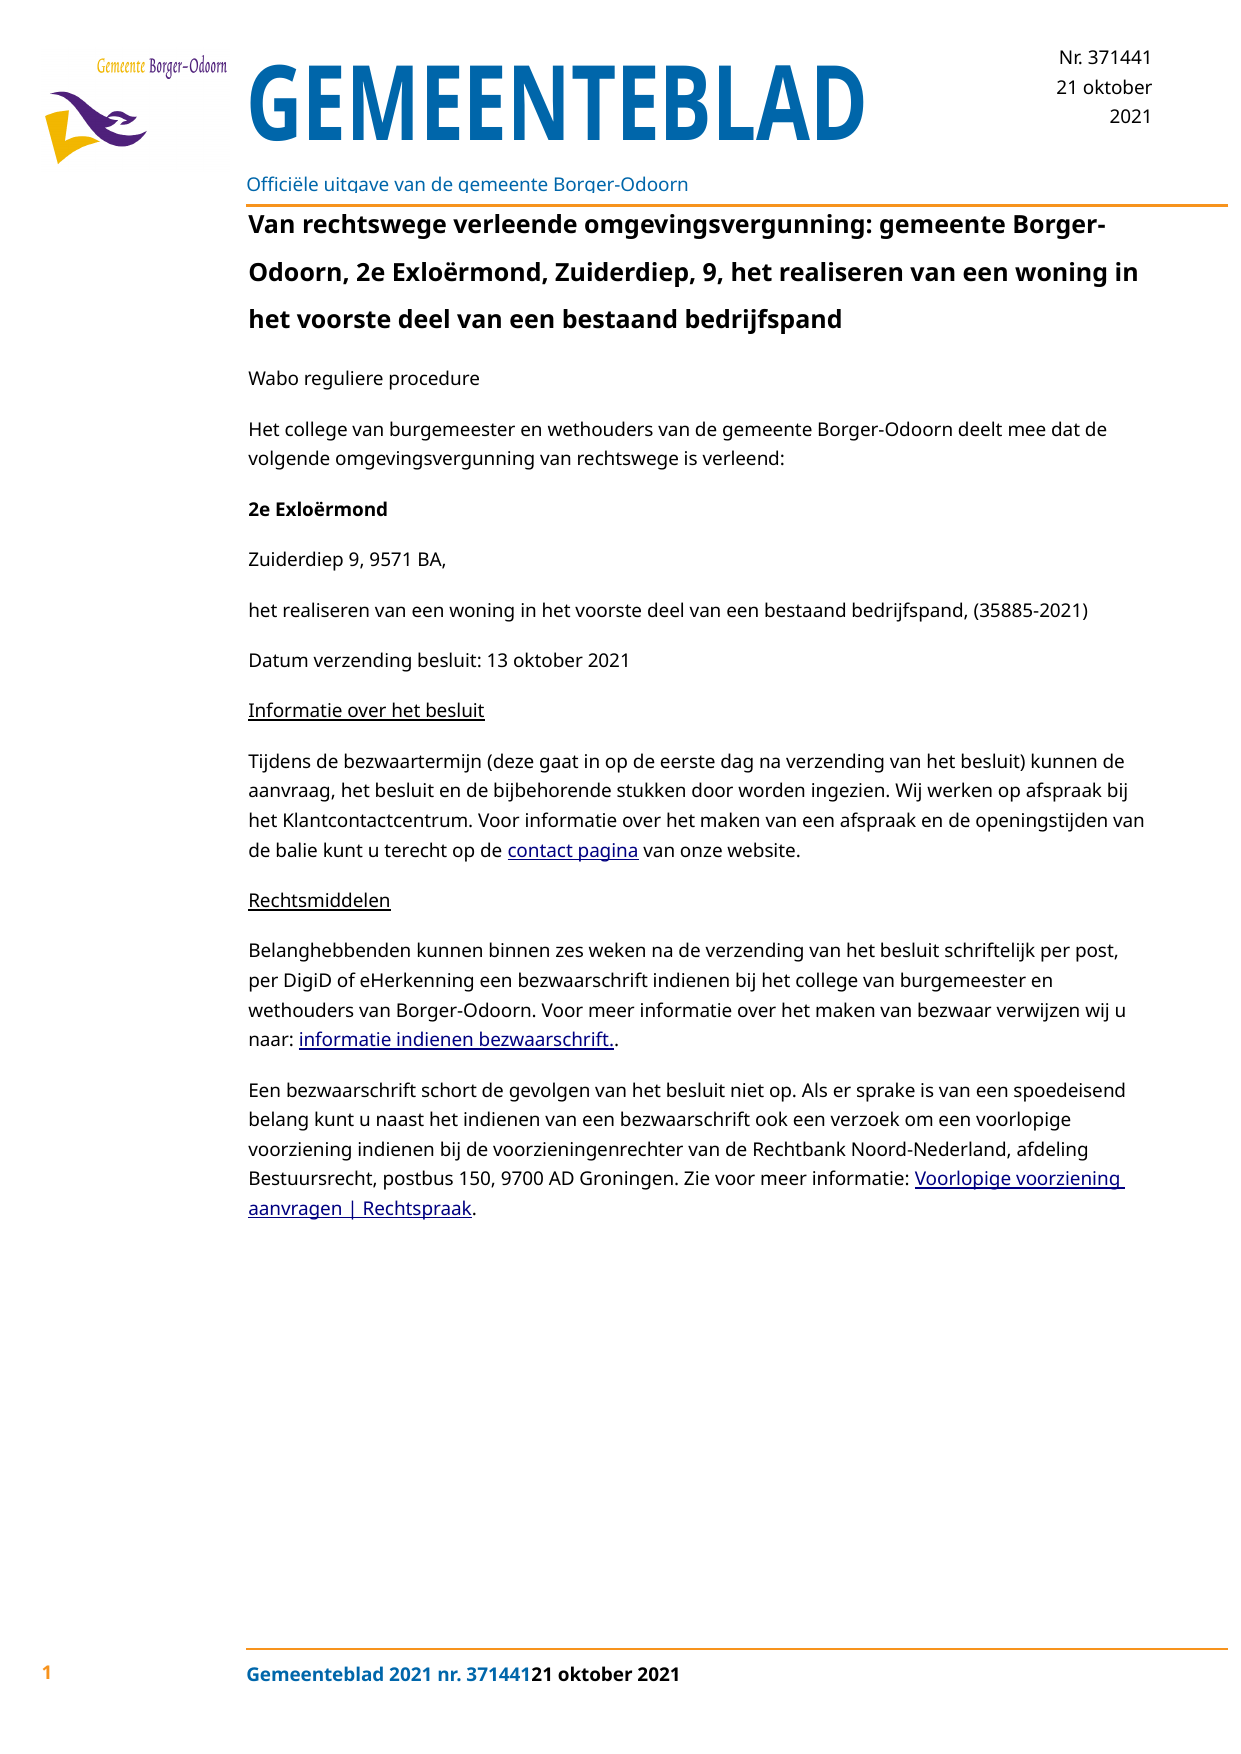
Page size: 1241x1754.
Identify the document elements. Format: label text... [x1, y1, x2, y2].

text Zuiderdiep 9, 9571 BA, [248, 546, 1152, 572]
text Belanghebbenden kunnen binnen zes weken na de verzending van het besluit schriftelijk per post, per DigiD of eHerkenning een bezwaarschrift indienen bij het college van burgemeester en wethouders van Borger-Odoorn. Voor meer informatie over het maken van bezwaar verwijzen wij u naar: informatie indienen bezwaarschrift.. [248, 938, 1152, 1052]
text Van rechtswege verleende omgevingsvergunning: gemeente Borger-Odoorn, 2e Exloërmond, Zuiderdiep, 9, het realiseren van een woning in het voorste deel van een bestaand bedrijfspand [248, 207, 1152, 336]
text Het college van burgemeester en wethouders van de gemeente Borger-Odoorn deelt mee dat de volgende omgevingsvergunning van rechtswege is verleend: [248, 416, 1152, 471]
text Datum verzending besluit: 13 oktober 2021 [248, 647, 1152, 673]
text het realiseren van een woning in het voorste deel van een bestaand bedrijfspand, (35885-2021) [248, 597, 1152, 622]
text Tijdens de bezwaartermijn (deze gaat in op de eerste dag na verzending van het besluit) kunnen de aanvraag, het besluit en de bijbehorende stukken door worden ingezien. Wij werken op afspraak bij het Klantcontactcentrum. Voor informatie over het maken van een afspraak en de openingstijden van de balie kunt u terecht op de contact pagina van onze website. [248, 748, 1152, 862]
picture [41, 47, 231, 172]
text Informatie over het besluit [248, 698, 1152, 723]
text Rechtsmiddelen [248, 887, 1152, 913]
text 2e Exloërmond [248, 496, 1152, 522]
text Wabo reguliere procedure [248, 366, 1152, 391]
text Een bezwaarschrift schort de gevolgen van het besluit niet op. Als er sprake is van een spoedeisend belang kunt u naast het indienen van een bezwaarschrift ook een verzoek om een voorlopige voorziening indienen bij de voorzieningenrechter van de Rechtbank Noord-Nederland, afdeling Bestuursrecht, postbus 150, 9700 AD Groningen. Zie voor meer informatie: Voorlopige voorziening aanvragen | Rechtspraak. [248, 1077, 1152, 1221]
